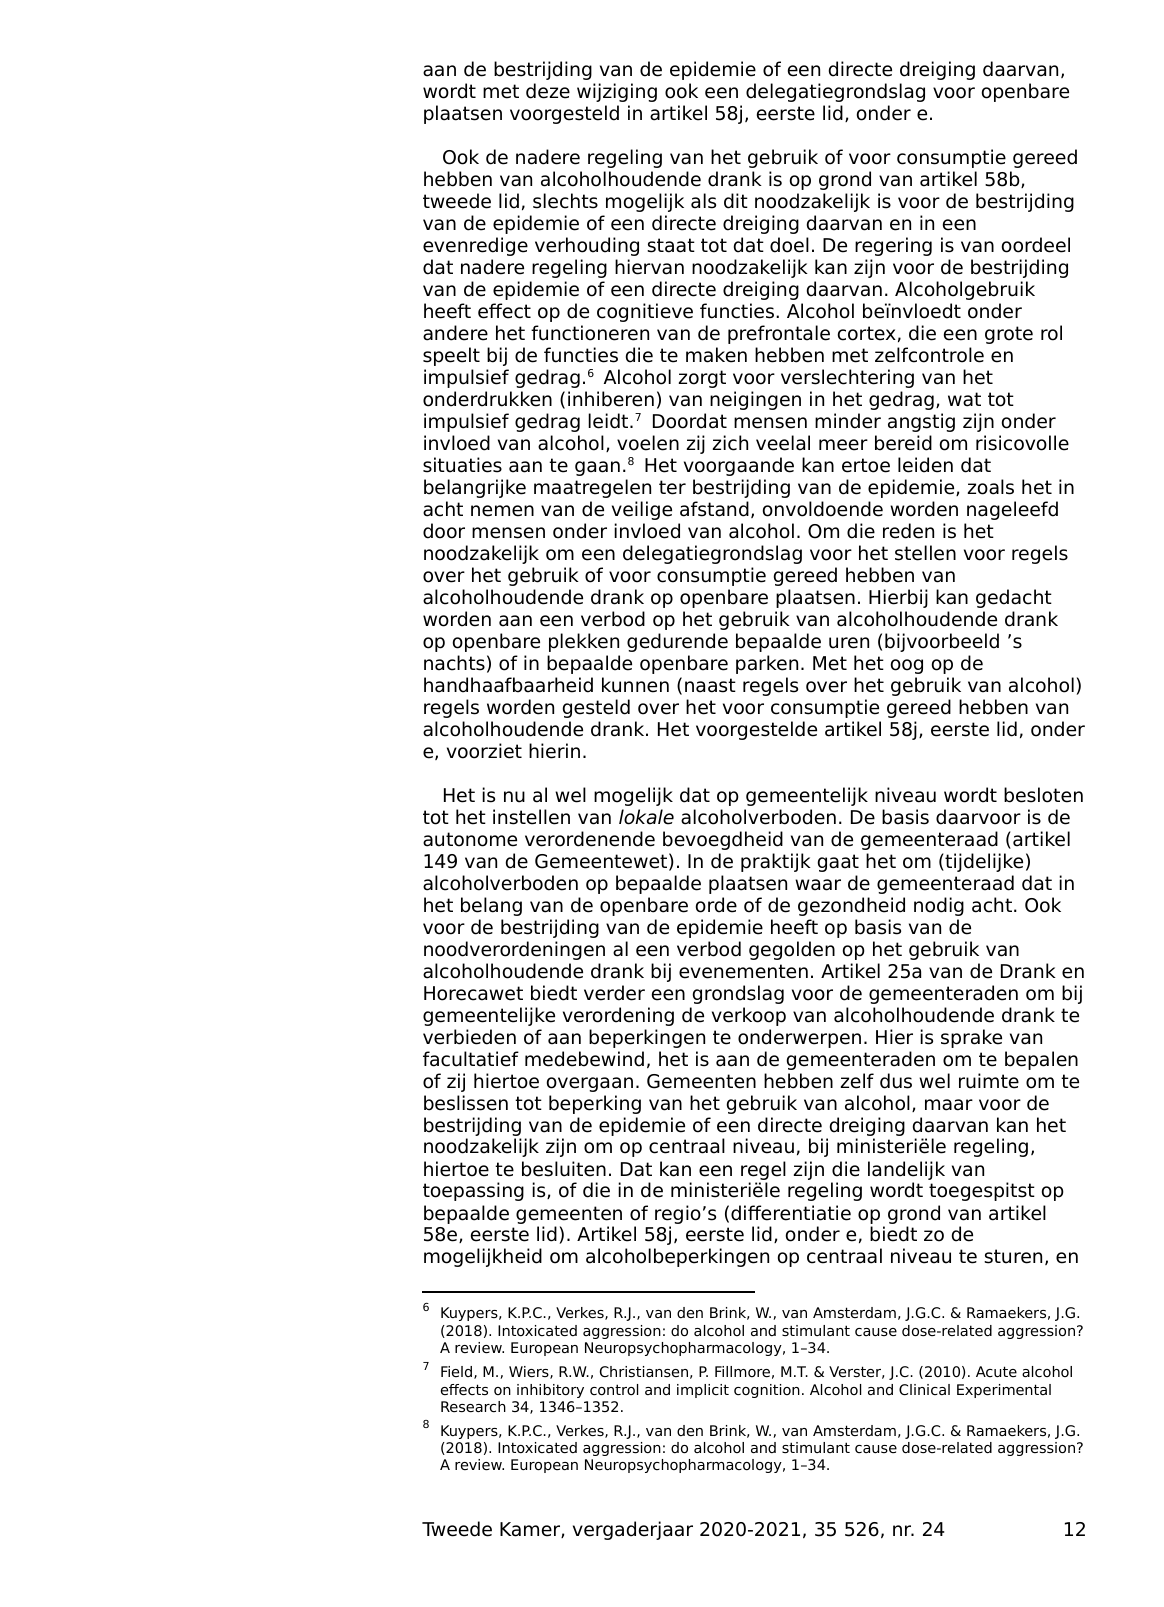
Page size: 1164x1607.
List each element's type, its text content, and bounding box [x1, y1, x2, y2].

text Field, M., Wiers, R.W., Christiansen, P. Fillmore, M.T. & Verster, J.C. (2010). Acute alcohol effects on inhibitory control and implicit cognition. Alcohol and Clinical Experimental Research 34, 1346–1352. [422, 1360, 1087, 1416]
text Kuypers, K.P.C., Verkes, R.J., van den Brink, W., van Amsterdam, J.G.C. & Ramaekers, J.G. (2018). Intoxicated aggression: do alcohol and stimulant cause dose-related aggression? A review. European Neuropsychopharmacology, 1–34. [422, 1301, 1087, 1357]
text aan de bestrijding van de epidemie of een directe dreiging daarvan, wordt met deze wijziging ook een delegatiegrondslag voor openbare plaatsen voorgesteld in artikel 58j, eerste lid, onder e. [422, 59, 1087, 125]
text Ook de nadere regeling van het gebruik of voor consumptie gereed hebben van alcoholhoudende drank is op grond van artikel 58b, tweede lid, slechts mogelijk als dit noodzakelijk is voor de bestrijding van de epidemie of een directe dreiging daarvan en in een evenredige verhouding staat tot dat doel. De regering is van oordeel dat nadere regeling hiervan noodzakelijk kan zijn voor de bestrijding van de epidemie of een directe dreiging daarvan. Alcoholgebruik heeft effect op de cognitieve functies. Alcohol beïnvloedt onder andere het functioneren van de prefrontale cortex, die een grote rol speelt bij de functies die te maken hebben met zelfcontrole en impulsief gedrag. Alcohol zorgt voor verslechtering van het onderdrukken (inhiberen) van neigingen in het gedrag, wat tot impulsief gedrag leidt. Doordat mensen minder angstig zijn onder invloed van alcohol, voelen zij zich veelal meer bereid om risicovolle situaties aan te gaan. Het voorgaande kan ertoe leiden dat belangrijke maatregelen ter bestrijding van de epidemie, zoals het in acht nemen van de veilige afstand, onvoldoende worden nageleefd door mensen onder invloed van alcohol. Om die reden is het noodzakelijk om een delegatiegrondslag voor het stellen voor regels over het gebruik of voor consumptie gereed hebben van alcoholhoudende drank op openbare plaatsen. Hierbij kan gedacht worden aan een verbod op het gebruik van alcoholhoudende drank op openbare plekken gedurende bepaalde uren (bijvoorbeeld ’s nachts) of in bepaalde openbare parken. Met het oog op de handhaafbaarheid kunnen (naast regels over het gebruik van alcohol) regels worden gesteld over het voor consumptie gereed hebben van alcoholhoudende drank. Het voorgestelde artikel 58j, eerste lid, onder e, voorziet hierin. [422, 147, 1087, 763]
text Kuypers, K.P.C., Verkes, R.J., van den Brink, W., van Amsterdam, J.G.C. & Ramaekers, J.G. (2018). Intoxicated aggression: do alcohol and stimulant cause dose-related aggression? A review. European Neuropsychopharmacology, 1–34. [422, 1418, 1087, 1474]
text Het is nu al wel mogelijk dat op gemeentelijk niveau wordt besloten tot het instellen van lokale alcoholverboden. De basis daarvoor is de autonome verordenende bevoegdheid van de gemeenteraad (artikel 149 van de Gemeentewet). In de praktijk gaat het om (tijdelijke) alcoholverboden op bepaalde plaatsen waar de gemeenteraad dat in het belang van de openbare orde of de gezondheid nodig acht. Ook voor de bestrijding van de epidemie heeft op basis van de noodverordeningen al een verbod gegolden op het gebruik van alcoholhoudende drank bij evenementen. Artikel 25a van de Drank en Horecawet biedt verder een grondslag voor de gemeenteraden om bij gemeentelijke verordening de verkoop van alcoholhoudende drank te verbieden of aan beperkingen te onderwerpen. Hier is sprake van facultatief medebewind, het is aan de gemeenteraden om te bepalen of zij hiertoe overgaan. Gemeenten hebben zelf dus wel ruimte om te beslissen tot beperking van het gebruik van alcohol, maar voor de bestrijding van de epidemie of een directe dreiging daarvan kan het noodzakelijk zijn om op centraal niveau, bij ministeriële regeling, hiertoe te besluiten. Dat kan een regel zijn die landelijk van toepassing is, of die in de ministeriële regeling wordt toegespitst op bepaalde gemeenten of regio’s (differentiatie op grond van artikel 58e, eerste lid). Artikel 58j, eerste lid, onder e, biedt zo de mogelijkheid om alcoholbeperkingen op centraal niveau te sturen, en [422, 785, 1087, 1268]
